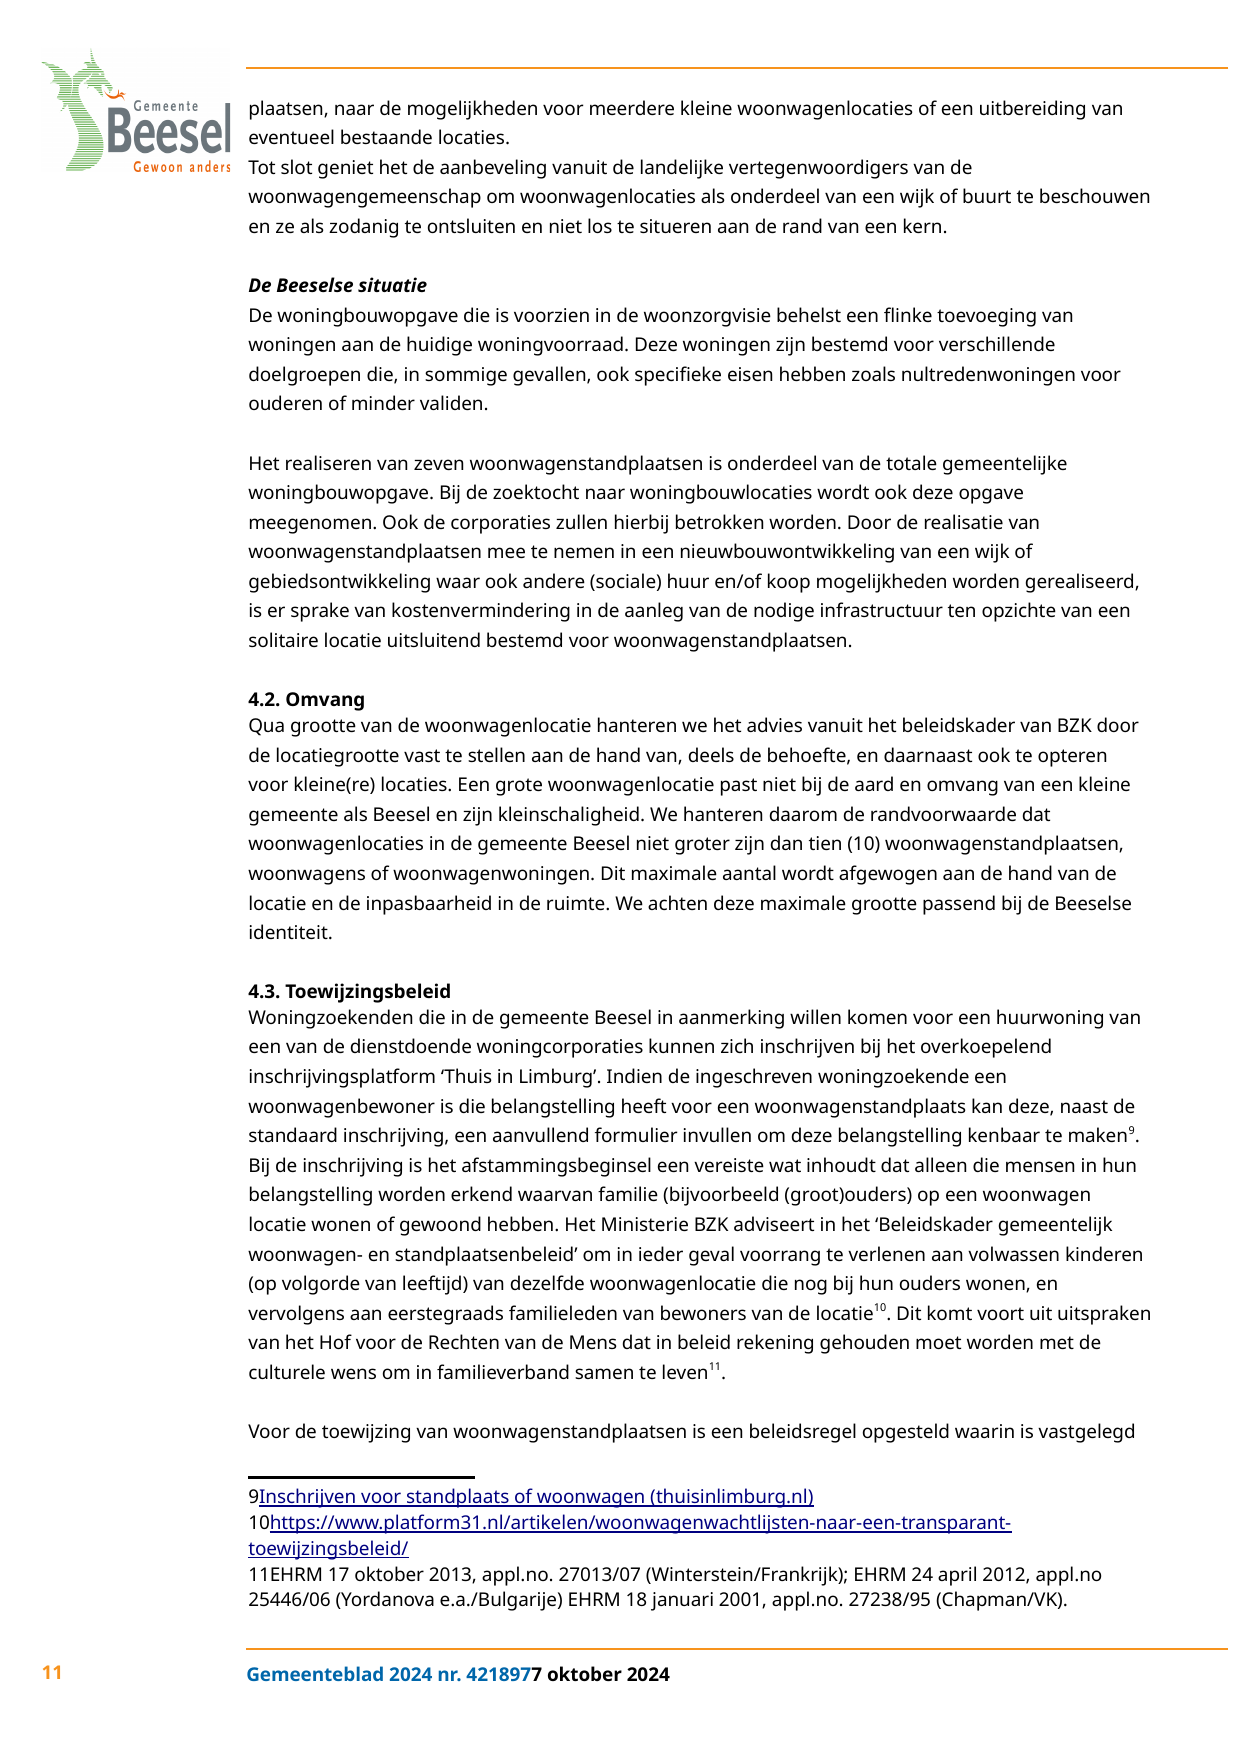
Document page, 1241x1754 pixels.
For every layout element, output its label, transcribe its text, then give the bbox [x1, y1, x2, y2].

text De woningbouwopgave die is voorzien in de woonzorgvisie behelst een flinke toevoeging van woningen aan de huidige woningvoorraad. Deze woningen zijn bestemd voor verschillende doelgroepen die, in sommige gevallen, ook specifieke eisen hebben zoals nultredenwoningen voor ouderen of minder validen. [248, 302, 1152, 416]
text Voor de toewijzing van woonwagenstandplaatsen is een beleidsregel opgesteld waarin is vastgelegd [248, 1418, 1152, 1444]
text Inschrijven voor standplaats of woonwagen (thuisinlimburg.nl) [248, 1483, 1152, 1509]
text EHRM 17 oktober 2013, appl.no. 27013/07 (Winterstein/Frankrijk); EHRM 24 april 2012, appl.no 25446/06 (Yordanova e.a./Bulgarije) EHRM 18 januari 2001, appl.no. 27238/95 (Chapman/VK). [248, 1561, 1152, 1612]
text https://www.platform31.nl/artikelen/woonwagenwachtlijsten-naar-een-transparant-toewijzingsbeleid/ [248, 1509, 1152, 1561]
text De Beeselse situatie [248, 272, 1152, 298]
text 4.3. Toewijzingsbeleid [248, 978, 1152, 1004]
text Qua grootte van de woonwagenlocatie hanteren we het advies vanuit het beleidskader van BZK door de locatiegrootte vast te stellen aan de hand van, deels de behoefte, en daarnaast ook te opteren voor kleine(re) locaties. Een grote woonwagenlocatie past niet bij de aard en omvang van een kleine gemeente als Beesel en zijn kleinschaligheid. We hanteren daarom de randvoorwaarde dat woonwagenlocaties in de gemeente Beesel niet groter zijn dan tien (10) woonwagenstandplaatsen, woonwagens of woonwagenwoningen. Dit maximale aantal wordt afgewogen aan de hand van de locatie en de inpasbaarheid in de ruimte. We achten deze maximale grootte passend bij de Beeselse identiteit. [248, 712, 1152, 945]
text plaatsen, naar de mogelijkheden voor meerdere kleine woonwagenlocaties of een uitbereiding van eventueel bestaande locaties. [248, 95, 1152, 150]
text Het realiseren van zeven woonwagenstandplaatsen is onderdeel van de totale gemeentelijke woningbouwopgave. Bij de zoektocht naar woningbouwlocaties wordt ook deze opgave meegenomen. Ook de corporaties zullen hierbij betrokken worden. Door de realisatie van woonwagenstandplaatsen mee te nemen in een nieuwbouwontwikkeling van een wijk of gebiedsontwikkeling waar ook andere (sociale) huur en/of koop mogelijkheden worden gerealiseerd, is er sprake van kostenvermindering in de aanleg van de nodige infrastructuur ten opzichte van een solitaire locatie uitsluitend bestemd voor woonwagenstandplaatsen. [248, 450, 1152, 653]
picture [41, 47, 231, 172]
text 4.2. Omvang [248, 686, 1152, 712]
text Woningzoekenden die in de gemeente Beesel in aanmerking willen komen voor een huurwoning van een van de dienstdoende woningcorporaties kunnen zich inschrijven bij het overkoepelend inschrijvingsplatform ‘Thuis in Limburg’. Indien de ingeschreven woningzoekende een woonwagenbewoner is die belangstelling heeft voor een woonwagenstandplaats kan deze, naast de standaard inschrijving, een aanvullend formulier invullen om deze belangstelling kenbaar te maken. Bij de inschrijving is het afstammingsbeginsel een vereiste wat inhoudt dat alleen die mensen in hun belangstelling worden erkend waarvan familie (bijvoorbeeld (groot)ouders) op een woonwagen locatie wonen of gewoond hebben. Het Ministerie BZK adviseert in het ‘Beleidskader gemeentelijk woonwagen- en standplaatsenbeleid’ om in ieder geval voorrang te verlenen aan volwassen kinderen (op volgorde van leeftijd) van dezelfde woonwagenlocatie die nog bij hun ouders wonen, en vervolgens aan eerstegraads familieleden van bewoners van de locatie. Dit komt voort uit uitspraken van het Hof voor de Rechten van de Mens dat in beleid rekening gehouden moet worden met de culturele wens om in familieverband samen te leven. [248, 1004, 1152, 1385]
text Tot slot geniet het de aanbeveling vanuit de landelijke vertegenwoordigers van de woonwagengemeenschap om woonwagenlocaties als onderdeel van een wijk of buurt te beschouwen en ze als zodanig te ontsluiten en niet los te situeren aan de rand van een kern. [248, 154, 1152, 239]
